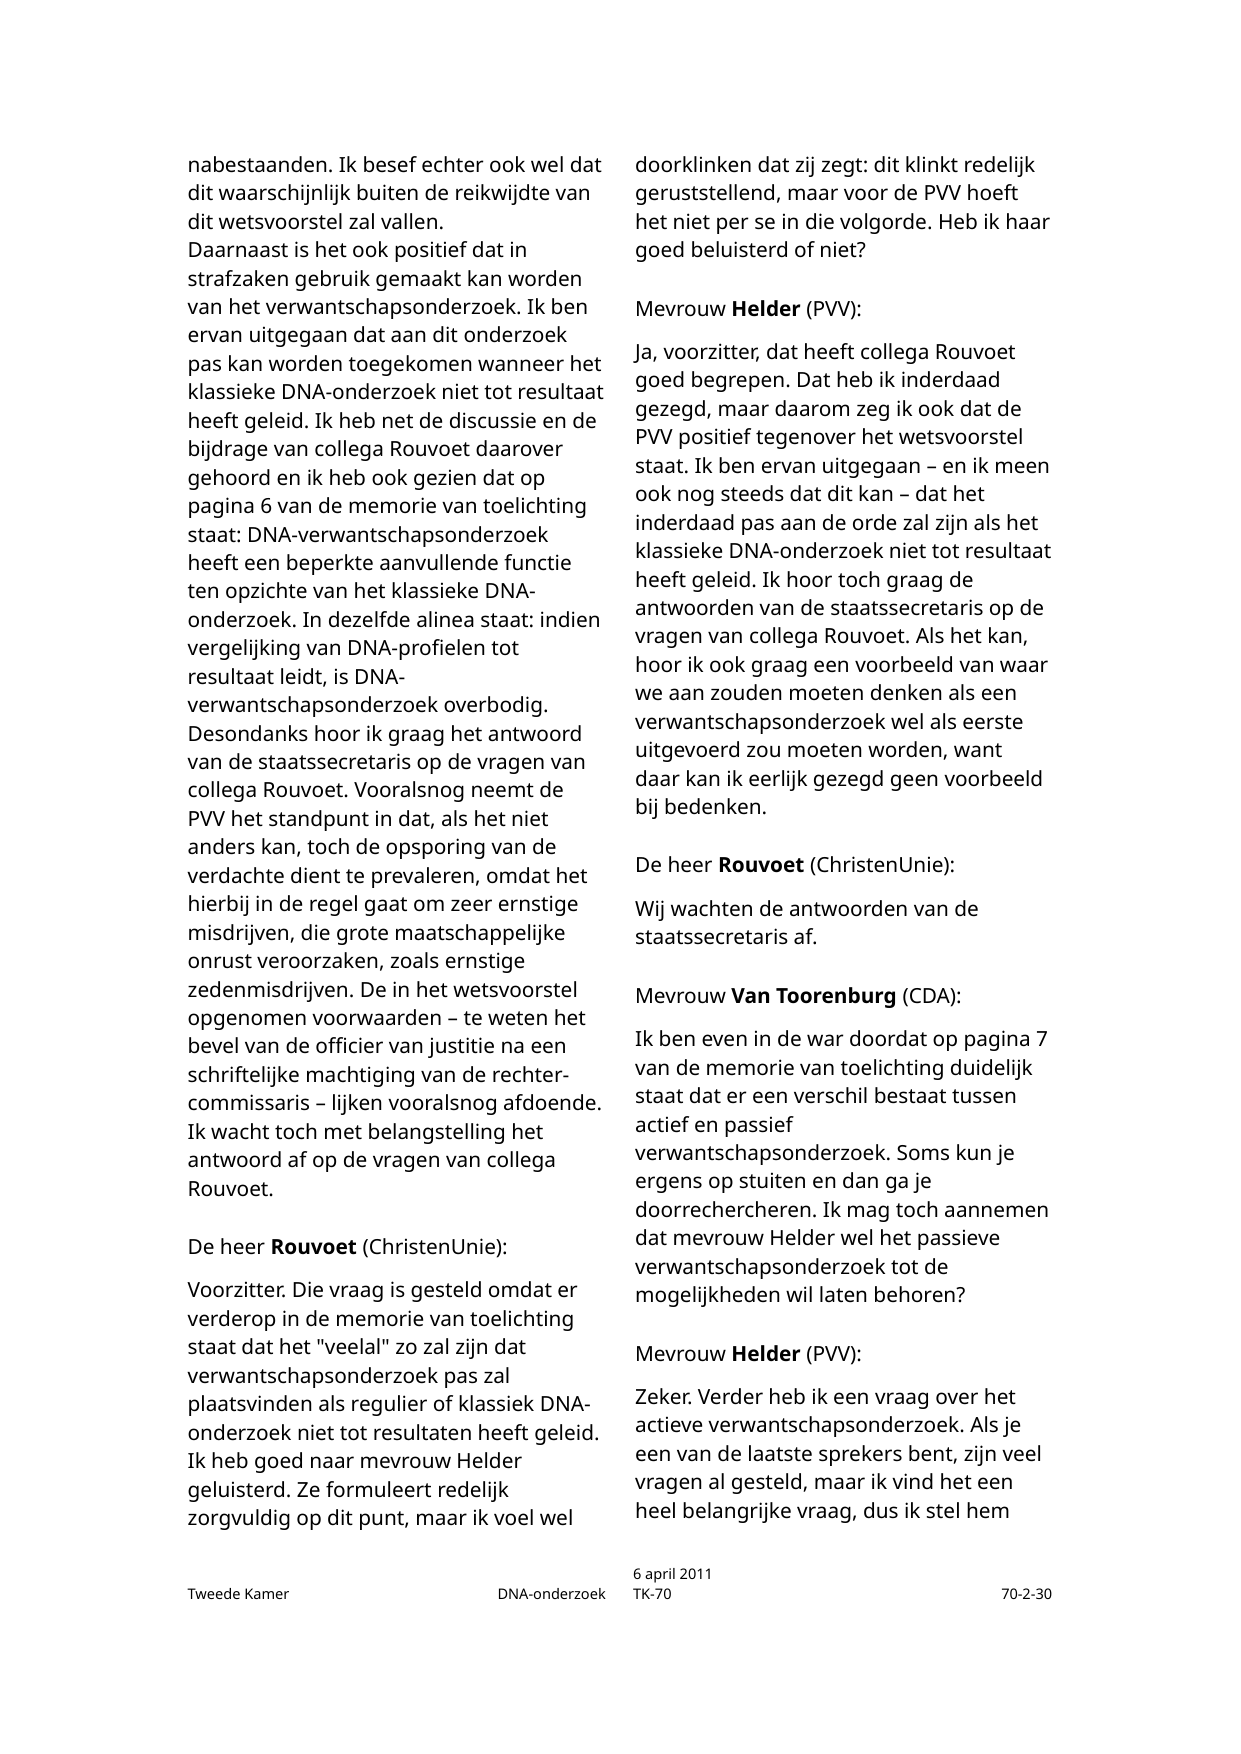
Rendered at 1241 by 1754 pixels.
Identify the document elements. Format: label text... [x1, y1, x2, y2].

text Mevrouw Helder (PVV): [635, 1339, 1053, 1367]
text Mevrouw Helder (PVV): [635, 294, 1053, 322]
text Voorzitter. Die vraag is gesteld omdat er verderop in de memorie van toelichting staat dat het "veelal" zo zal zijn dat verwantschapsonderzoek pas zal plaatsvinden als regulier of klassiek DNA-onderzoek niet tot resultaten heeft geleid. Ik heb goed naar mevrouw Helder geluisterd. Ze formuleert redelijk zorgvuldig op dit punt, maar ik voel wel [187, 1276, 605, 1532]
text Mevrouw Van Toorenburg (CDA): [635, 981, 1053, 1009]
text Wij wachten de antwoorden van de staatssecretaris af. [635, 894, 1053, 951]
text nabestaanden. Ik besef echter ook wel dat dit waarschijnlijk buiten de reikwijdte van dit wetsvoorstel zal vallen. [187, 150, 605, 235]
text Ja, voorzitter, dat heeft collega Rouvoet goed begrepen. Dat heb ik inderdaad gezegd, maar daarom zeg ik ook dat de PVV positief tegenover het wetsvoorstel staat. Ik ben ervan uitgegaan – en ik meen ook nog steeds dat dit kan – dat het inderdaad pas aan de orde zal zijn als het klassieke DNA-onderzoek niet tot resultaat heeft geleid. Ik hoor toch graag de antwoorden van de staatssecretaris op de vragen van collega Rouvoet. Als het kan, hoor ik ook graag een voorbeeld van waar we aan zouden moeten denken als een verwantschapsonderzoek wel als eerste uitgevoerd zou moeten worden, want daar kan ik eerlijk gezegd geen voorbeeld bij bedenken. [635, 337, 1053, 821]
text De heer Rouvoet (ChristenUnie): [635, 851, 1053, 879]
text doorklinken dat zij zegt: dit klinkt redelijk geruststellend, maar voor de PVV hoeft het niet per se in die volgorde. Heb ik haar goed beluisterd of niet? [635, 150, 1053, 264]
text Ik ben even in de war doordat op pagina 7 van de memorie van toelichting duidelijk staat dat er een verschil bestaat tussen actief en passief verwantschapsonderzoek. Soms kun je ergens op stuiten en dan ga je doorrechercheren. Ik mag toch aannemen dat mevrouw Helder wel het passieve verwantschapsonderzoek tot de mogelijkheden wil laten behoren? [635, 1024, 1053, 1309]
text Daarnaast is het ook positief dat in strafzaken gebruik gemaakt kan worden van het verwantschapsonderzoek. Ik ben ervan uitgegaan dat aan dit onderzoek pas kan worden toegekomen wanneer het klassieke DNA-onderzoek niet tot resultaat heeft geleid. Ik heb net de discussie en de bijdrage van collega Rouvoet daarover gehoord en ik heb ook gezien dat op pagina 6 van de memorie van toelichting staat: DNA-verwantschapsonderzoek heeft een beperkte aanvullende functie ten opzichte van het klassieke DNA-onderzoek. In dezelfde alinea staat: indien vergelijking van DNA-profielen tot resultaat leidt, is DNA-verwantschapsonderzoek overbodig. Desondanks hoor ik graag het antwoord van de staatssecretaris op de vragen van collega Rouvoet. Vooralsnog neemt de PVV het standpunt in dat, als het niet anders kan, toch de opsporing van de verdachte dient te prevaleren, omdat het hierbij in de regel gaat om zeer ernstige misdrijven, die grote maatschappelijke onrust veroorzaken, zoals ernstige zedenmisdrijven. De in het wetsvoorstel opgenomen voorwaarden – te weten het bevel van de officier van justitie na een schriftelijke machtiging van de rechter-commissaris – lijken vooralsnog afdoende. Ik wacht toch met belangstelling het antwoord af op de vragen van collega Rouvoet. [187, 235, 605, 1202]
text Zeker. Verder heb ik een vraag over het actieve verwantschapsonderzoek. Als je een van de laatste sprekers bent, zijn veel vragen al gesteld, maar ik vind het een heel belangrijke vraag, dus ik stel hem [635, 1382, 1053, 1524]
text De heer Rouvoet (ChristenUnie): [187, 1232, 605, 1261]
